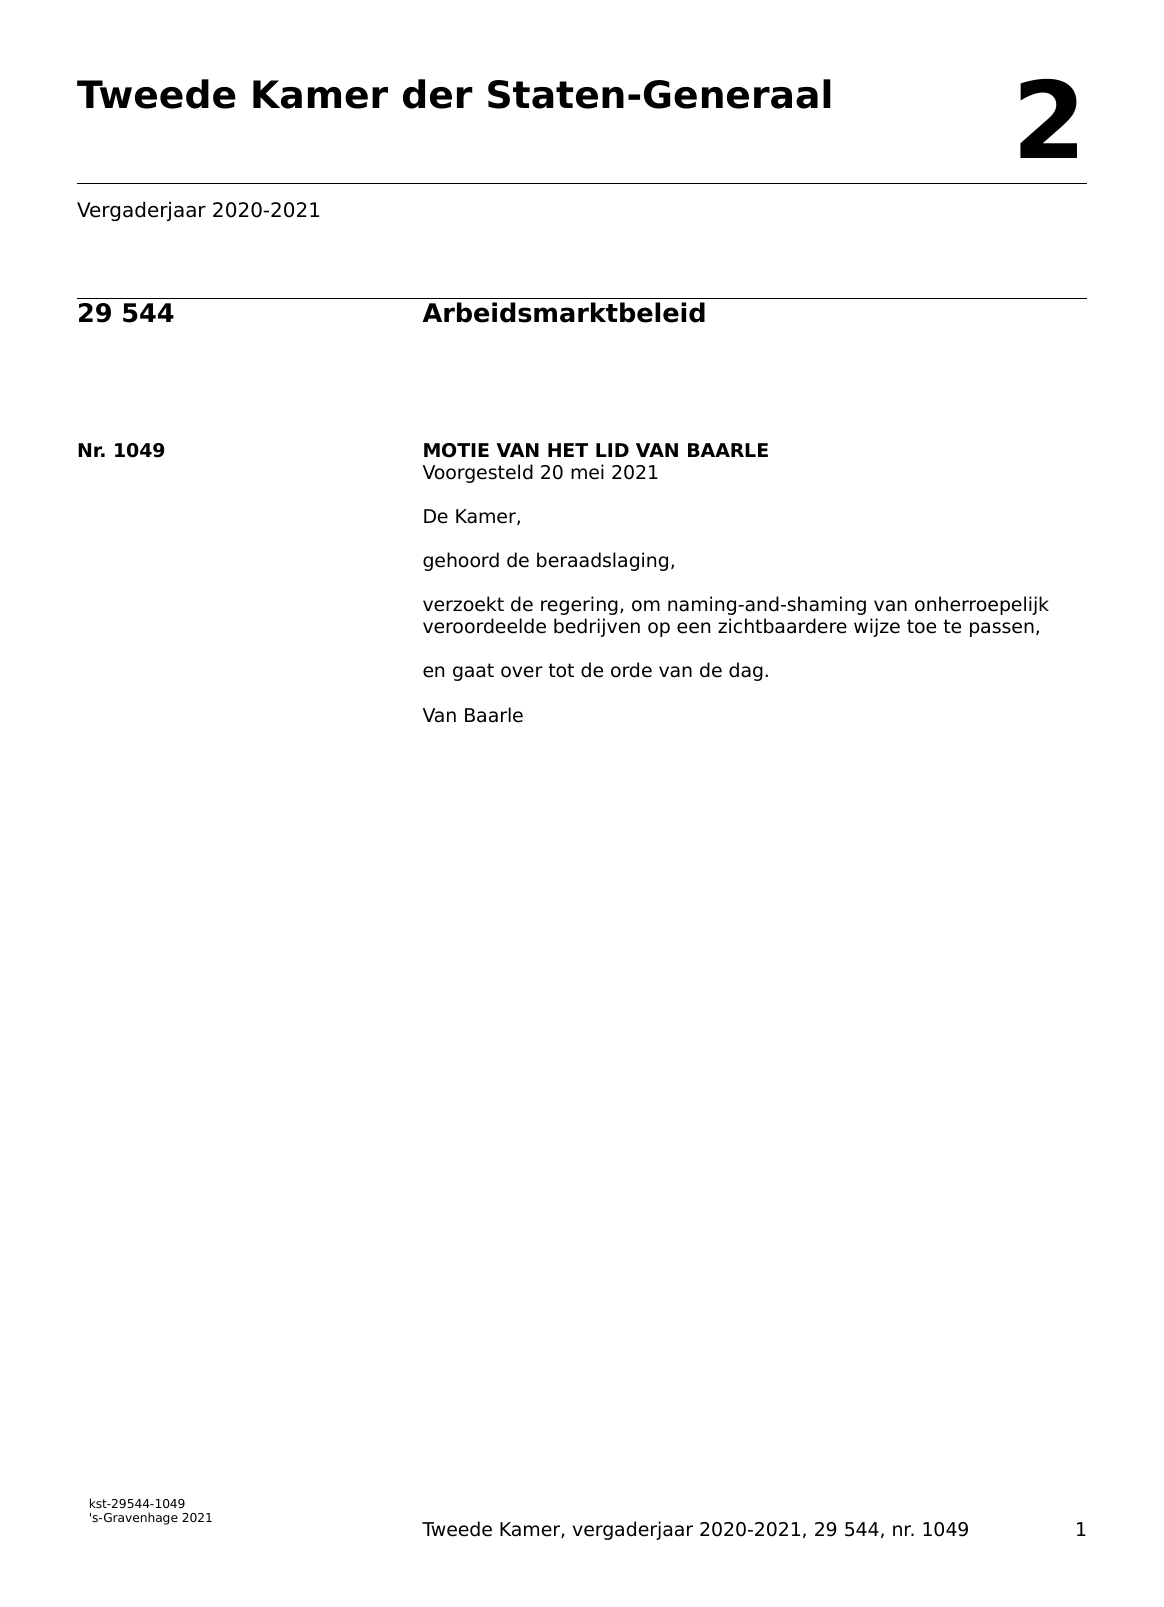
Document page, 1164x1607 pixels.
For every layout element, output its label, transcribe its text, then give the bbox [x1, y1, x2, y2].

text 's-Gravenhage 2021 [88, 1511, 323, 1525]
text Voorgesteld 20 mei 2021 [422, 462, 1087, 484]
text kst-29544-1049 [88, 1497, 323, 1511]
text Van Baarle [422, 704, 1087, 726]
text verzoekt de regering, om naming-and-shaming van onherroepelijk veroordeelde bedrijven op een zichtbaardere wijze toe te passen, [422, 594, 1087, 638]
subtitle 29 544 Arbeidsmarktbeleid [77, 299, 1087, 329]
table_header 2 [886, 59, 1087, 183]
table_cell Vergaderjaar 2020-2021 [77, 184, 1087, 298]
text gehoord de beraadslaging, [422, 550, 1087, 572]
subtitle Nr. 1049 MOTIE VAN HET LID VAN BAARLE [77, 440, 1087, 462]
text De Kamer, [422, 506, 1087, 528]
table_header Tweede Kamer der Staten-Generaal [77, 59, 886, 183]
text en gaat over tot de orde van de dag. [422, 660, 1087, 682]
